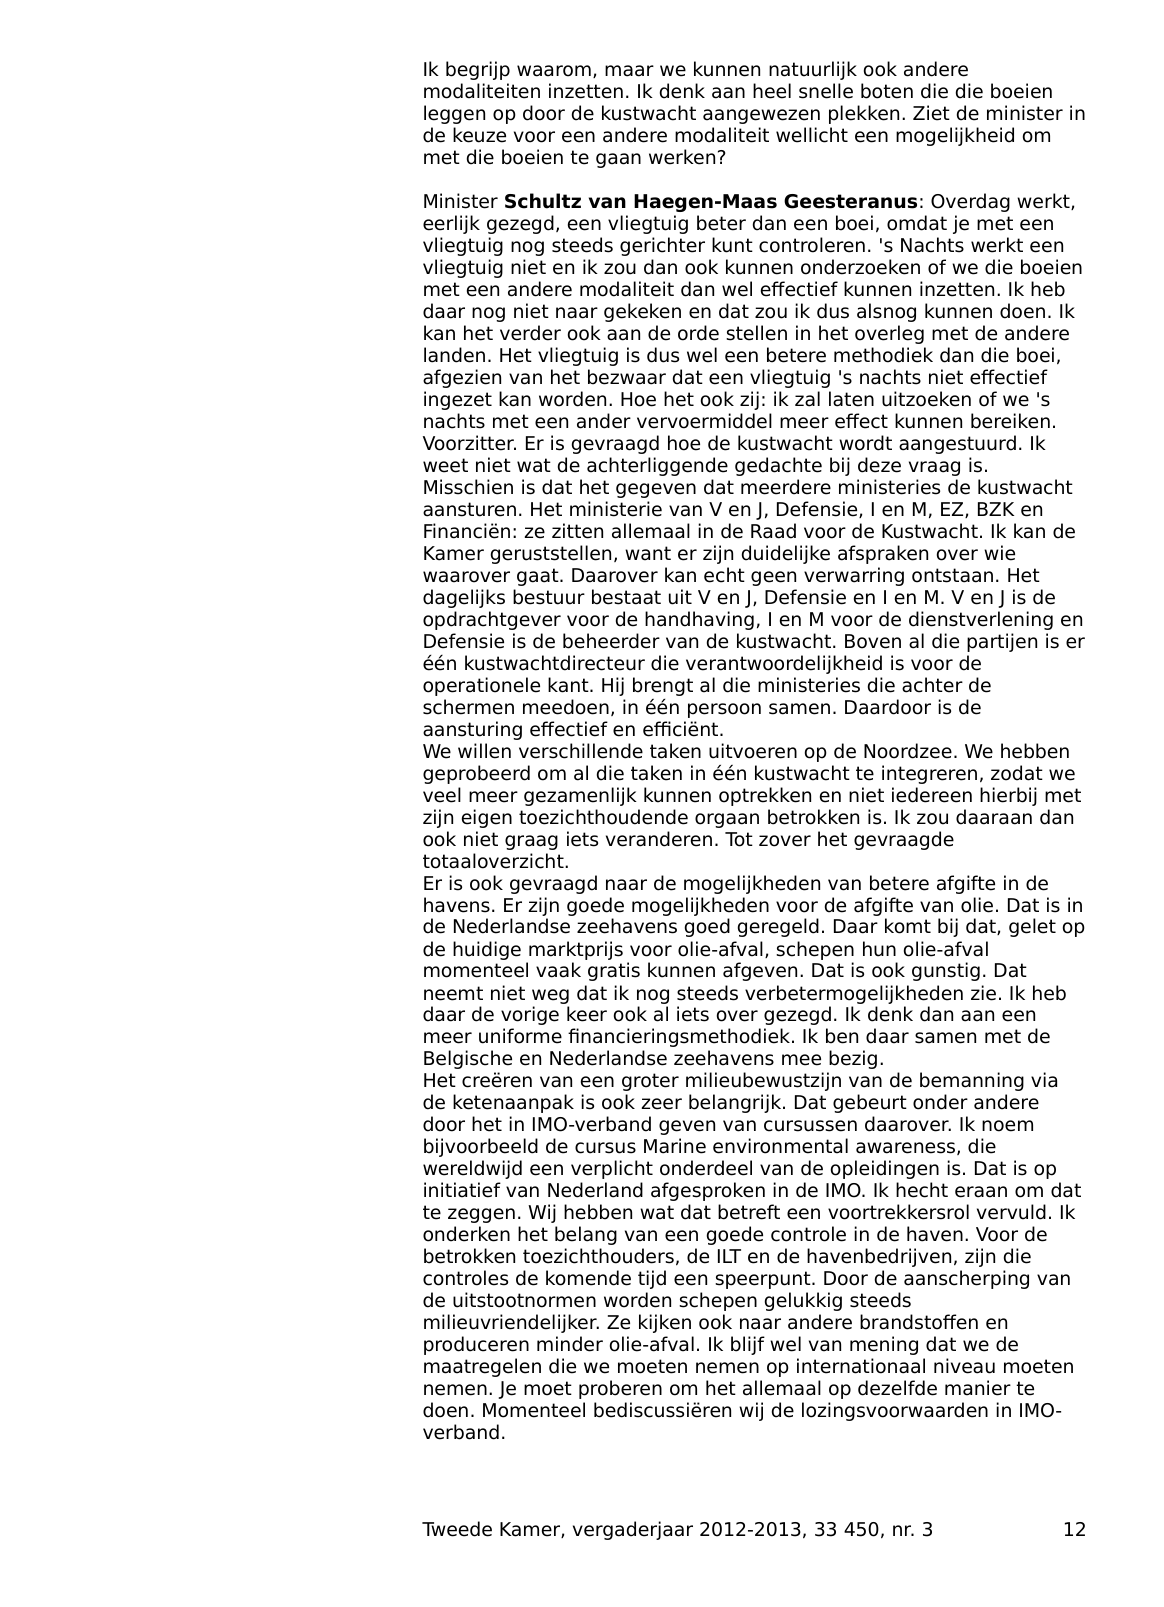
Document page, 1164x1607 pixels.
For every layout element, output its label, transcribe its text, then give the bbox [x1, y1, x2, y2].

text Het creëren van een groter milieubewustzijn van de bemanning via de ketenaanpak is ook zeer belangrijk. Dat gebeurt onder andere door het in IMO-verband geven van cursussen daarover. Ik noem bijvoorbeeld de cursus Marine environmental awareness, die wereldwijd een verplicht onderdeel van de opleidingen is. Dat is op initiatief van Nederland afgesproken in de IMO. Ik hecht eraan om dat te zeggen. Wij hebben wat dat betreft een voortrekkersrol vervuld. Ik onderken het belang van een goede controle in de haven. Voor de betrokken toezichthouders, de ILT en de havenbedrijven, zijn die controles de komende tijd een speerpunt. Door de aanscherping van de uitstootnormen worden schepen gelukkig steeds milieuvriendelijker. Ze kijken ook naar andere brandstoffen en produceren minder olie-afval. Ik blijf wel van mening dat we de maatregelen die we moeten nemen op internationaal niveau moeten nemen. Je moet proberen om het allemaal op dezelfde manier te doen. Momenteel bediscussiëren wij de lozingsvoorwaarden in IMO-verband. [422, 1070, 1087, 1444]
text We willen verschillende taken uitvoeren op de Noordzee. We hebben geprobeerd om al die taken in één kustwacht te integreren, zodat we veel meer gezamenlijk kunnen optrekken en niet iedereen hierbij met zijn eigen toezichthoudende orgaan betrokken is. Ik zou daaraan dan ook niet graag iets veranderen. Tot zover het gevraagde totaaloverzicht. [422, 741, 1087, 872]
text Er is ook gevraagd naar de mogelijkheden van betere afgifte in de havens. Er zijn goede mogelijkheden voor de afgifte van olie. Dat is in de Nederlandse zeehavens goed geregeld. Daar komt bij dat, gelet op de huidige marktprijs voor olie-afval, schepen hun olie-afval momenteel vaak gratis kunnen afgeven. Dat is ook gunstig. Dat neemt niet weg dat ik nog steeds verbetermogelijkheden zie. Ik heb daar de vorige keer ook al iets over gezegd. Ik denk dan aan een meer uniforme financieringsmethodiek. Ik ben daar samen met de Belgische en Nederlandse zeehavens mee bezig. [422, 872, 1087, 1070]
text Ik begrijp waarom, maar we kunnen natuurlijk ook andere modaliteiten inzetten. Ik denk aan heel snelle boten die die boeien leggen op door de kustwacht aangewezen plekken. Ziet de minister in de keuze voor een andere modaliteit wellicht een mogelijkheid om met die boeien te gaan werken? [422, 59, 1087, 169]
text Minister Schultz van Haegen-Maas Geesteranus: Overdag werkt, eerlijk gezegd, een vliegtuig beter dan een boei, omdat je met een vliegtuig nog steeds gerichter kunt controleren. 's Nachts werkt een vliegtuig niet en ik zou dan ook kunnen onderzoeken of we die boeien met een andere modaliteit dan wel effectief kunnen inzetten. Ik heb daar nog niet naar gekeken en dat zou ik dus alsnog kunnen doen. Ik kan het verder ook aan de orde stellen in het overleg met de andere landen. Het vliegtuig is dus wel een betere methodiek dan die boei, afgezien van het bezwaar dat een vliegtuig 's nachts niet effectief ingezet kan worden. Hoe het ook zij: ik zal laten uitzoeken of we 's nachts met een ander vervoermiddel meer effect kunnen bereiken. [422, 191, 1087, 433]
text Voorzitter. Er is gevraagd hoe de kustwacht wordt aangestuurd. Ik weet niet wat de achterliggende gedachte bij deze vraag is. Misschien is dat het gegeven dat meerdere ministeries de kustwacht aansturen. Het ministerie van V en J, Defensie, I en M, EZ, BZK en Financiën: ze zitten allemaal in de Raad voor de Kustwacht. Ik kan de Kamer geruststellen, want er zijn duidelijke afspraken over wie waarover gaat. Daarover kan echt geen verwarring ontstaan. Het dagelijks bestuur bestaat uit V en J, Defensie en I en M. V en J is de opdrachtgever voor de handhaving, I en M voor de dienstverlening en Defensie is de beheerder van de kustwacht. Boven al die partijen is er één kustwachtdirecteur die verantwoordelijkheid is voor de operationele kant. Hij brengt al die ministeries die achter de schermen meedoen, in één persoon samen. Daardoor is de aansturing effectief en efficiënt. [422, 433, 1087, 741]
